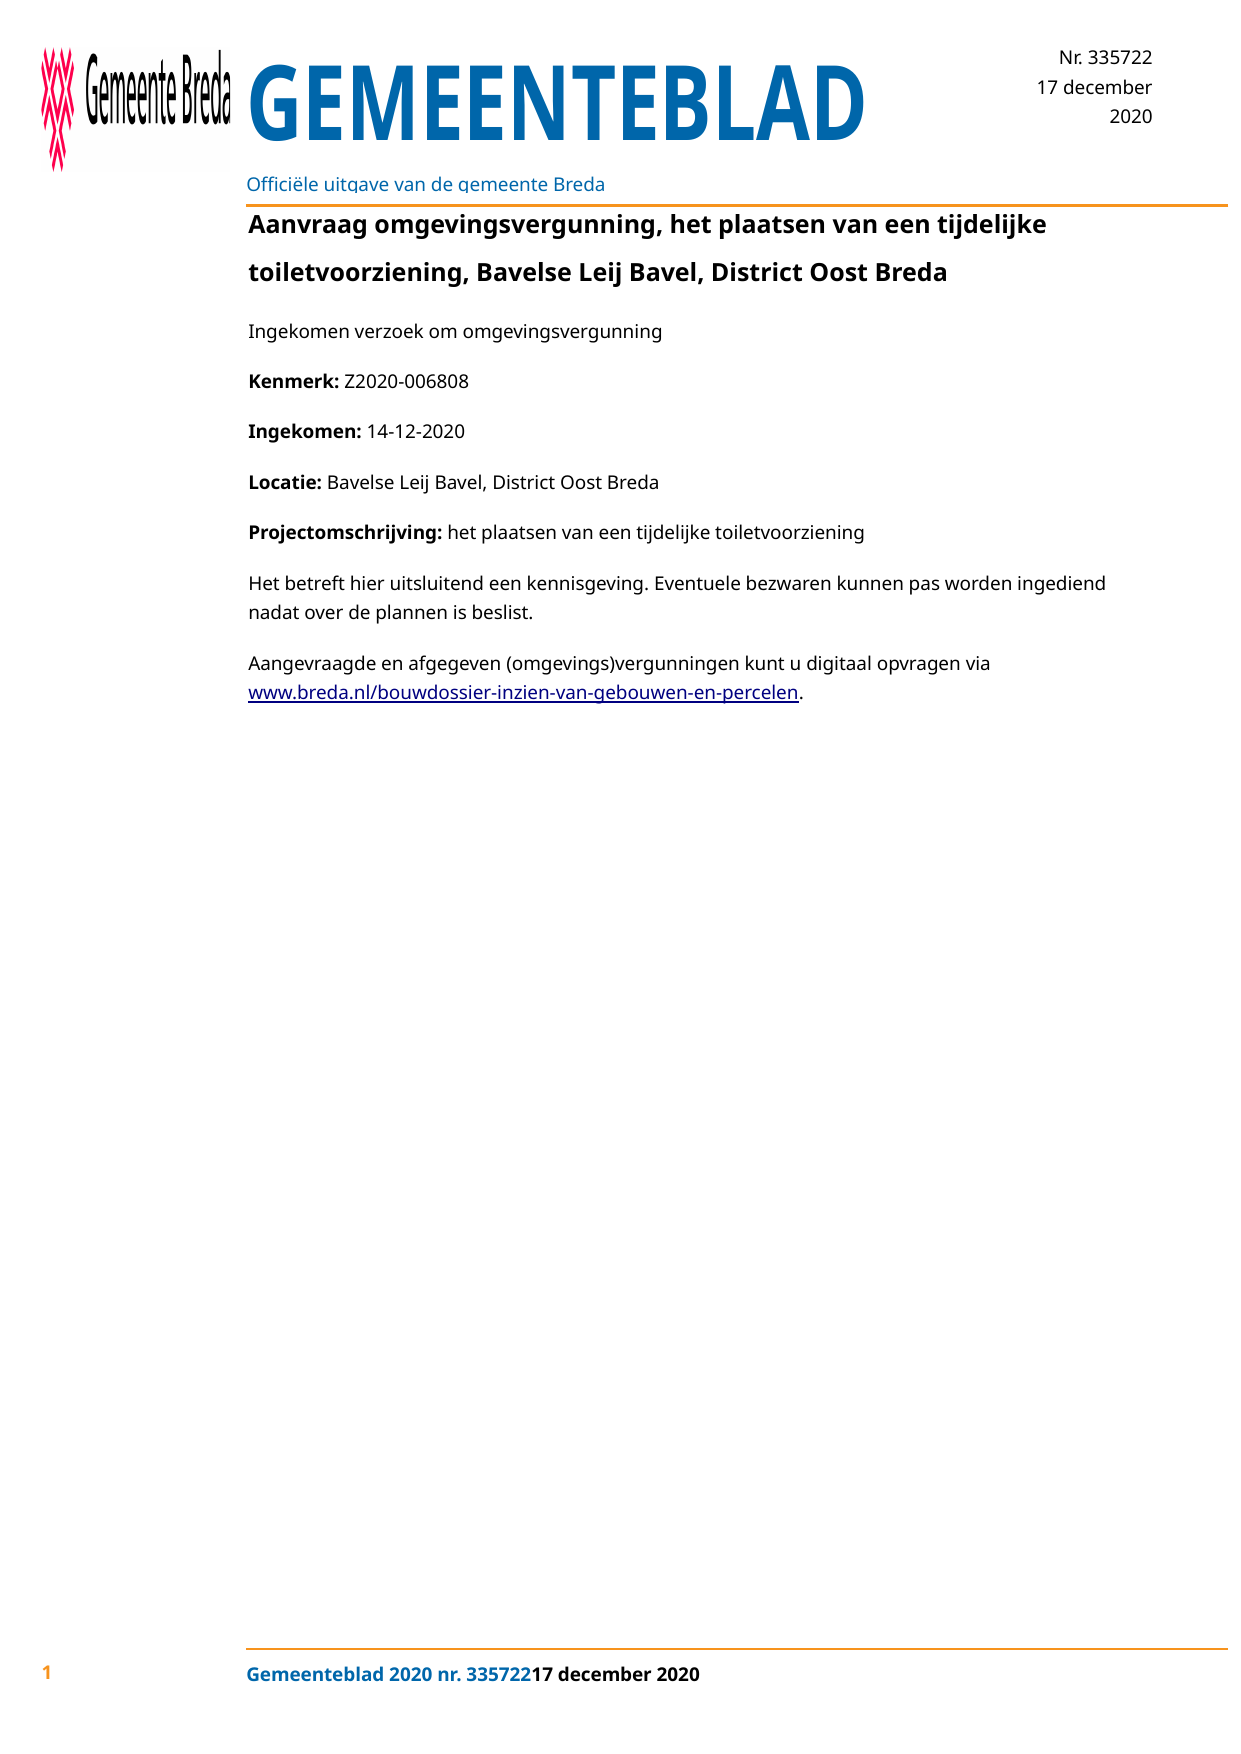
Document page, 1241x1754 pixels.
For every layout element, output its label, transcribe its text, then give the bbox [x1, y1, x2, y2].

picture [41, 47, 231, 172]
text Aangevraagde en afgegeven (omgevings)vergunningen kunt u digitaal opvragen via www.breda.nl/bouwdossier-inzien-van-gebouwen-en-percelen. [248, 650, 1152, 705]
text Ingekomen: 14-12-2020 [248, 419, 1152, 444]
text Locatie: Bavelse Leij Bavel, District Oost Breda [248, 469, 1152, 495]
text Aanvraag omgevingsvergunning, het plaatsen van een tijdelijke toiletvoorziening, Bavelse Leij Bavel, District Oost Breda [248, 207, 1152, 288]
text Kenmerk: Z2020-006808 [248, 368, 1152, 394]
text Projectomschrijving: het plaatsen van een tijdelijke toiletvoorziening [248, 519, 1152, 545]
text Ingekomen verzoek om omgevingsvergunning [248, 318, 1152, 344]
text Het betreft hier uitsluitend een kennisgeving. Eventuele bezwaren kunnen pas worden ingediend nadat over de plannen is beslist. [248, 570, 1152, 625]
